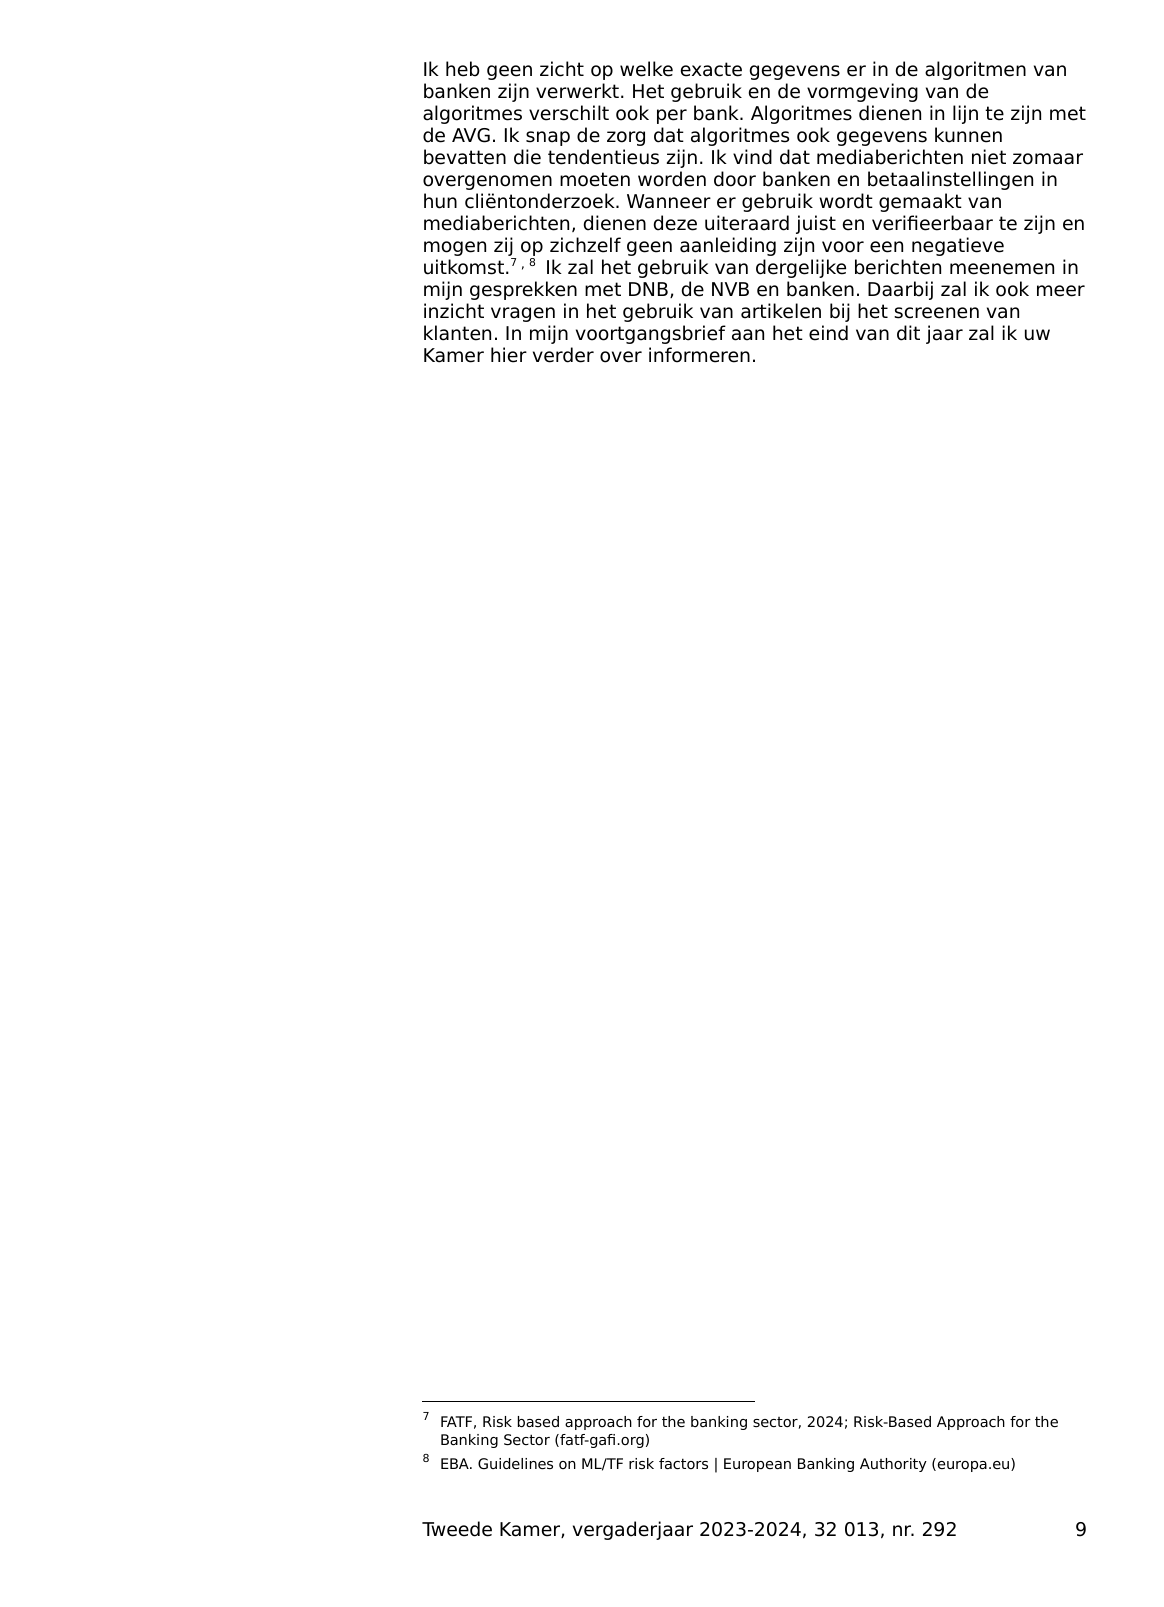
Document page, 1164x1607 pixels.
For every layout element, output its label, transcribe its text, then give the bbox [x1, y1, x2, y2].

text FATF, Risk based approach for the banking sector, 2024; Risk-Based Approach for the Banking Sector (fatf-gafi.org) [422, 1410, 1087, 1449]
text EBA. Guidelines on ML/TF risk factors | European Banking Authority (europa.eu) [422, 1452, 1087, 1474]
text Ik heb geen zicht op welke exacte gegevens er in de algoritmen van banken zijn verwerkt. Het gebruik en de vormgeving van de algoritmes verschilt ook per bank. Algoritmes dienen in lijn te zijn met de AVG. Ik snap de zorg dat algoritmes ook gegevens kunnen bevatten die tendentieus zijn. Ik vind dat mediaberichten niet zomaar overgenomen moeten worden door banken en betaalinstellingen in hun cliëntonderzoek. Wanneer er gebruik wordt gemaakt van mediaberichten, dienen deze uiteraard juist en verifieerbaar te zijn en mogen zij op zichzelf geen aanleiding zijn voor een negatieve uitkomst., Ik zal het gebruik van dergelijke berichten meenemen in mijn gesprekken met DNB, de NVB en banken. Daarbij zal ik ook meer inzicht vragen in het gebruik van artikelen bij het screenen van klanten. In mijn voortgangsbrief aan het eind van dit jaar zal ik uw Kamer hier verder over informeren. [422, 59, 1087, 367]
